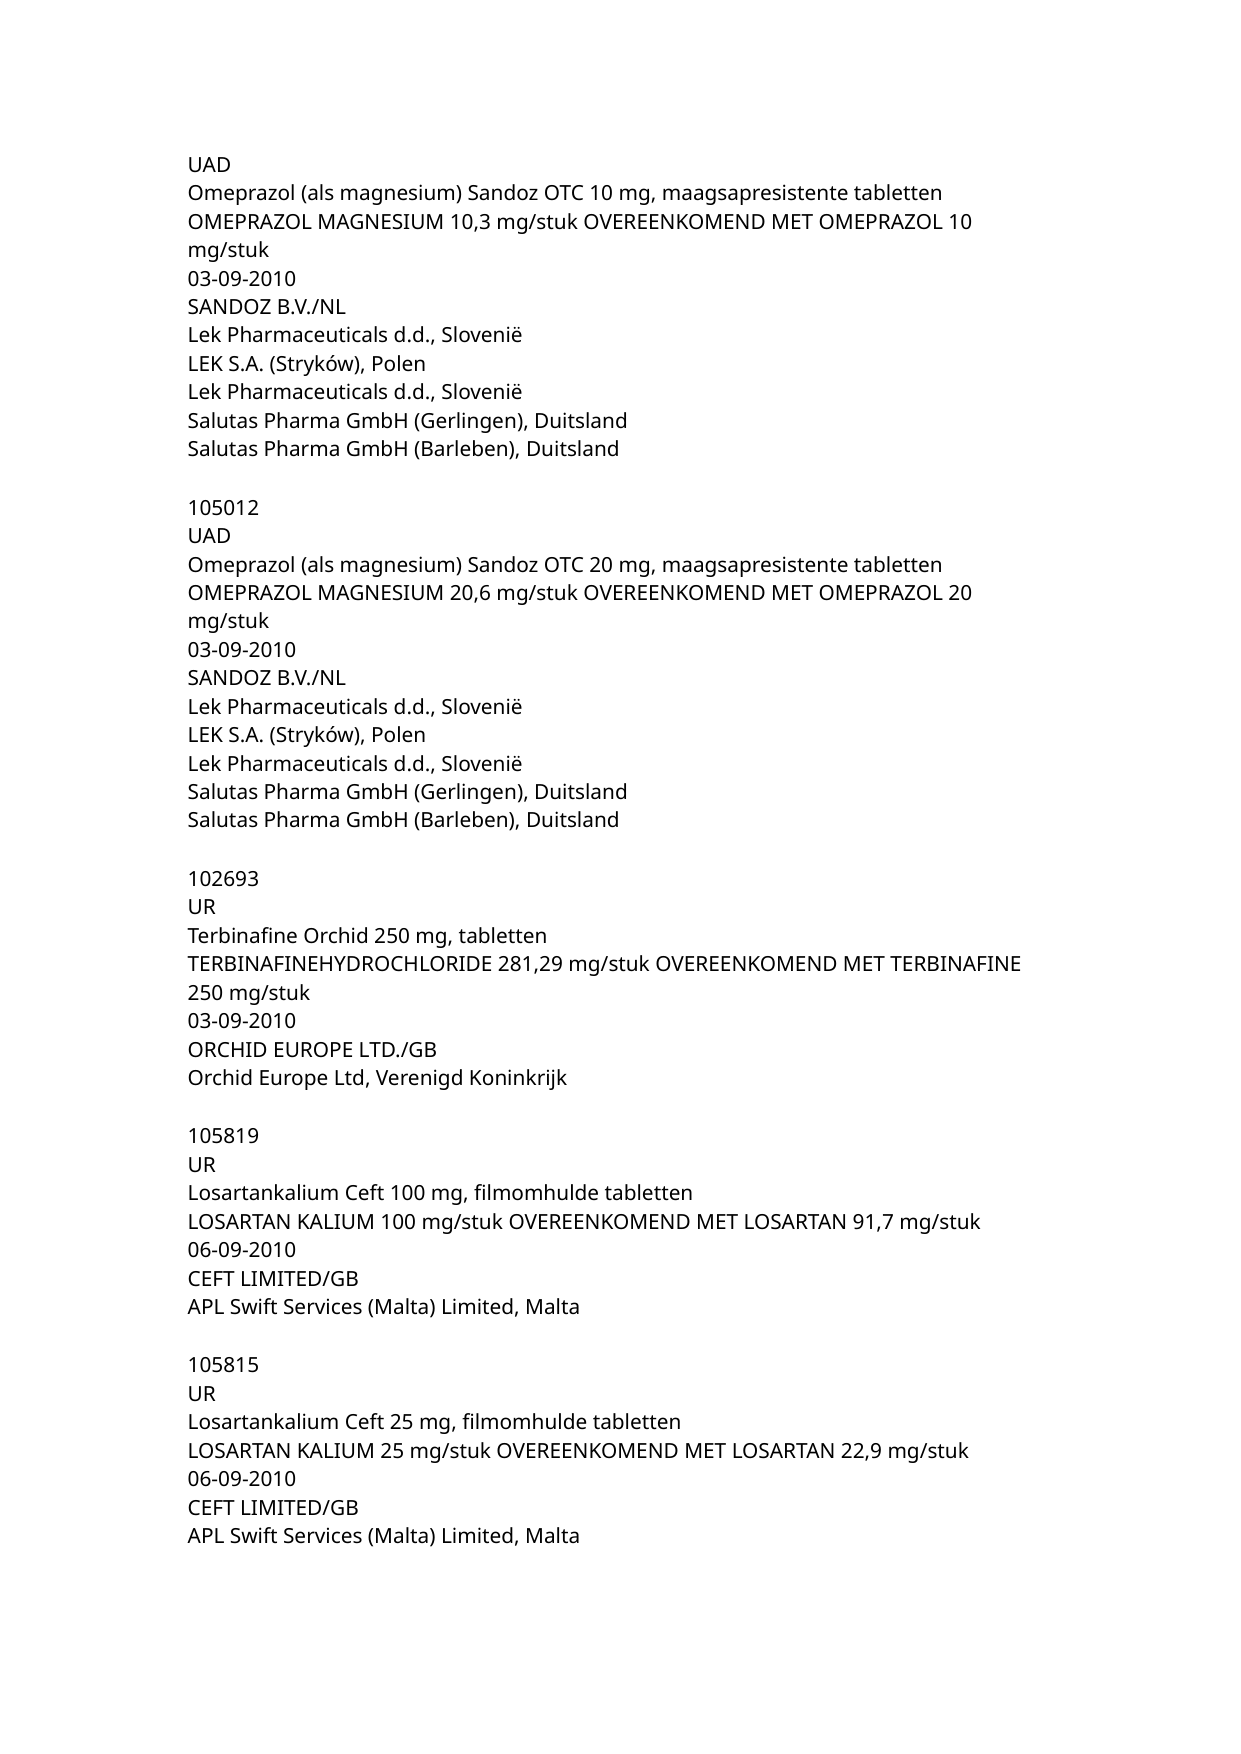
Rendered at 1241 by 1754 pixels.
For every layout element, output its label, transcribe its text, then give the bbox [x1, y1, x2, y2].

text UR [187, 1150, 1053, 1178]
text LOSARTAN KALIUM 25 mg/stuk OVEREENKOMEND MET LOSARTAN 22,9 mg/stuk [187, 1436, 1053, 1464]
text CEFT LIMITED/GB [187, 1264, 1053, 1292]
text OMEPRAZOL MAGNESIUM 10,3 mg/stuk OVEREENKOMEND MET OMEPRAZOL 10 mg/stuk [187, 207, 1053, 264]
text 03-09-2010 [187, 635, 1053, 663]
text Omeprazol (als magnesium) Sandoz OTC 20 mg, maagsapresistente tabletten [187, 550, 1053, 578]
text LEK S.A. (Stryków), Polen [187, 349, 1053, 377]
text 06-09-2010 [187, 1235, 1053, 1264]
text 105815 [187, 1351, 1053, 1379]
text Losartankalium Ceft 25 mg, filmomhulde tabletten [187, 1407, 1053, 1436]
text LEK S.A. (Stryków), Polen [187, 720, 1053, 749]
text 03-09-2010 [187, 1006, 1053, 1035]
text APL Swift Services (Malta) Limited, Malta [187, 1521, 1053, 1550]
text Lek Pharmaceuticals d.d., Slovenië [187, 749, 1053, 777]
text Terbinafine Orchid 250 mg, tabletten [187, 921, 1053, 949]
text TERBINAFINEHYDROCHLORIDE 281,29 mg/stuk OVEREENKOMEND MET TERBINAFINE 250 mg/stuk [187, 949, 1053, 1006]
text 105819 [187, 1122, 1053, 1150]
text Salutas Pharma GmbH (Gerlingen), Duitsland [187, 406, 1053, 434]
text 06-09-2010 [187, 1464, 1053, 1493]
text Losartankalium Ceft 100 mg, filmomhulde tabletten [187, 1178, 1053, 1207]
text Lek Pharmaceuticals d.d., Slovenië [187, 377, 1053, 406]
text Lek Pharmaceuticals d.d., Slovenië [187, 692, 1053, 720]
text OMEPRAZOL MAGNESIUM 20,6 mg/stuk OVEREENKOMEND MET OMEPRAZOL 20 mg/stuk [187, 578, 1053, 635]
text Salutas Pharma GmbH (Barleben), Duitsland [187, 434, 1053, 463]
text UAD [187, 150, 1053, 178]
text CEFT LIMITED/GB [187, 1493, 1053, 1521]
text Salutas Pharma GmbH (Barleben), Duitsland [187, 806, 1053, 834]
text 105012 [187, 493, 1053, 521]
text UR [187, 1379, 1053, 1407]
text 102693 [187, 864, 1053, 892]
text ORCHID EUROPE LTD./GB [187, 1035, 1053, 1063]
text UAD [187, 521, 1053, 550]
text Lek Pharmaceuticals d.d., Slovenië [187, 321, 1053, 349]
text Omeprazol (als magnesium) Sandoz OTC 10 mg, maagsapresistente tabletten [187, 178, 1053, 207]
text LOSARTAN KALIUM 100 mg/stuk OVEREENKOMEND MET LOSARTAN 91,7 mg/stuk [187, 1207, 1053, 1235]
text SANDOZ B.V./NL [187, 663, 1053, 692]
text Salutas Pharma GmbH (Gerlingen), Duitsland [187, 777, 1053, 806]
text UR [187, 892, 1053, 921]
text APL Swift Services (Malta) Limited, Malta [187, 1292, 1053, 1321]
text SANDOZ B.V./NL [187, 292, 1053, 321]
text 03-09-2010 [187, 264, 1053, 292]
text Orchid Europe Ltd, Verenigd Koninkrijk [187, 1063, 1053, 1092]
